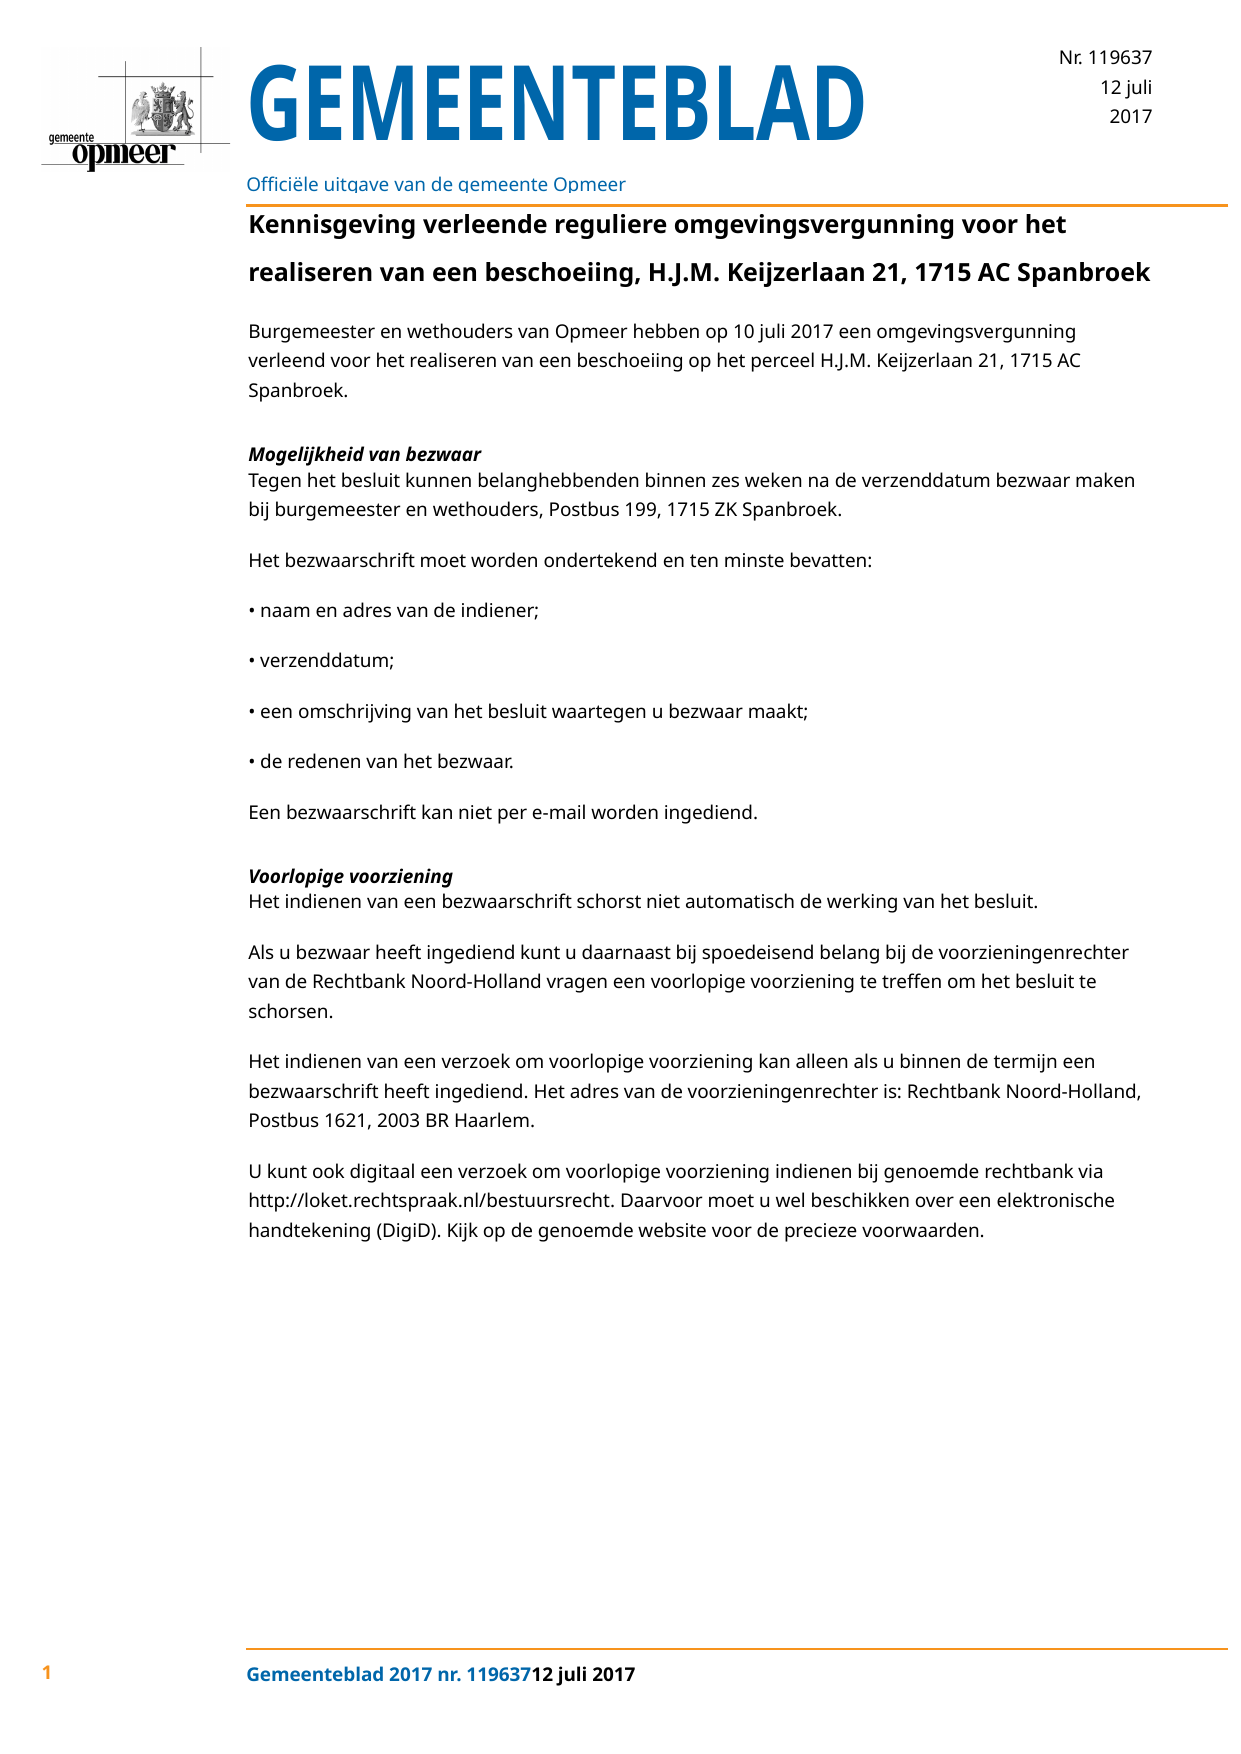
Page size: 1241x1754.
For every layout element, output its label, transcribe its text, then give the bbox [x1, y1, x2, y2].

text Een bezwaarschrift kan niet per e-mail worden ingediend. [248, 799, 1152, 824]
text Voorlopige voorziening [248, 863, 1152, 888]
text Burgemeester en wethouders van Opmeer hebben op 10 juli 2017 een omgevingsvergunning verleend voor het realiseren van een beschoeiing op het perceel H.J.M. Keijzerlaan 21, 1715 AC Spanbroek. [248, 318, 1152, 403]
text • een omschrijving van het besluit waartegen u bezwaar maakt; [248, 698, 1152, 724]
text Tegen het besluit kunnen belanghebbenden binnen zes weken na de verzenddatum bezwaar maken bij burgemeester en wethouders, Postbus 199, 1715 ZK Spanbroek. [248, 467, 1152, 522]
text Het indienen van een verzoek om voorlopige voorziening kan alleen als u binnen de termijn een bezwaarschrift heeft ingediend. Het adres van de voorzieningenrechter is: Rechtbank Noord-Holland, Postbus 1621, 2003 BR Haarlem. [248, 1048, 1152, 1133]
text Als u bezwaar heeft ingediend kunt u daarnaast bij spoedeisend belang bij de voorzieningenrechter van de Rechtbank Noord-Holland vragen een voorlopige voorziening te treffen om het besluit te schorsen. [248, 939, 1152, 1024]
text • naam en adres van de indiener; [248, 597, 1152, 623]
text Kennisgeving verleende reguliere omgevingsvergunning voor het realiseren van een beschoeiing, H.J.M. Keijzerlaan 21, 1715 AC Spanbroek [248, 207, 1152, 288]
text Mogelijkheid van bezwaar [248, 441, 1152, 467]
text U kunt ook digitaal een verzoek om voorlopige voorziening indienen bij genoemde rechtbank via http://loket.rechtspraak.nl/bestuursrecht. Daarvoor moet u wel beschikken over een elektronische handtekening (DigiD). Kijk op de genoemde website voor de precieze voorwaarden. [248, 1158, 1152, 1243]
text Het bezwaarschrift moet worden ondertekend en ten minste bevatten: [248, 547, 1152, 572]
picture [41, 47, 231, 172]
text • verzenddatum; [248, 648, 1152, 673]
text Het indienen van een bezwaarschrift schorst niet automatisch de werking van het besluit. [248, 888, 1152, 914]
text • de redenen van het bezwaar. [248, 748, 1152, 774]
